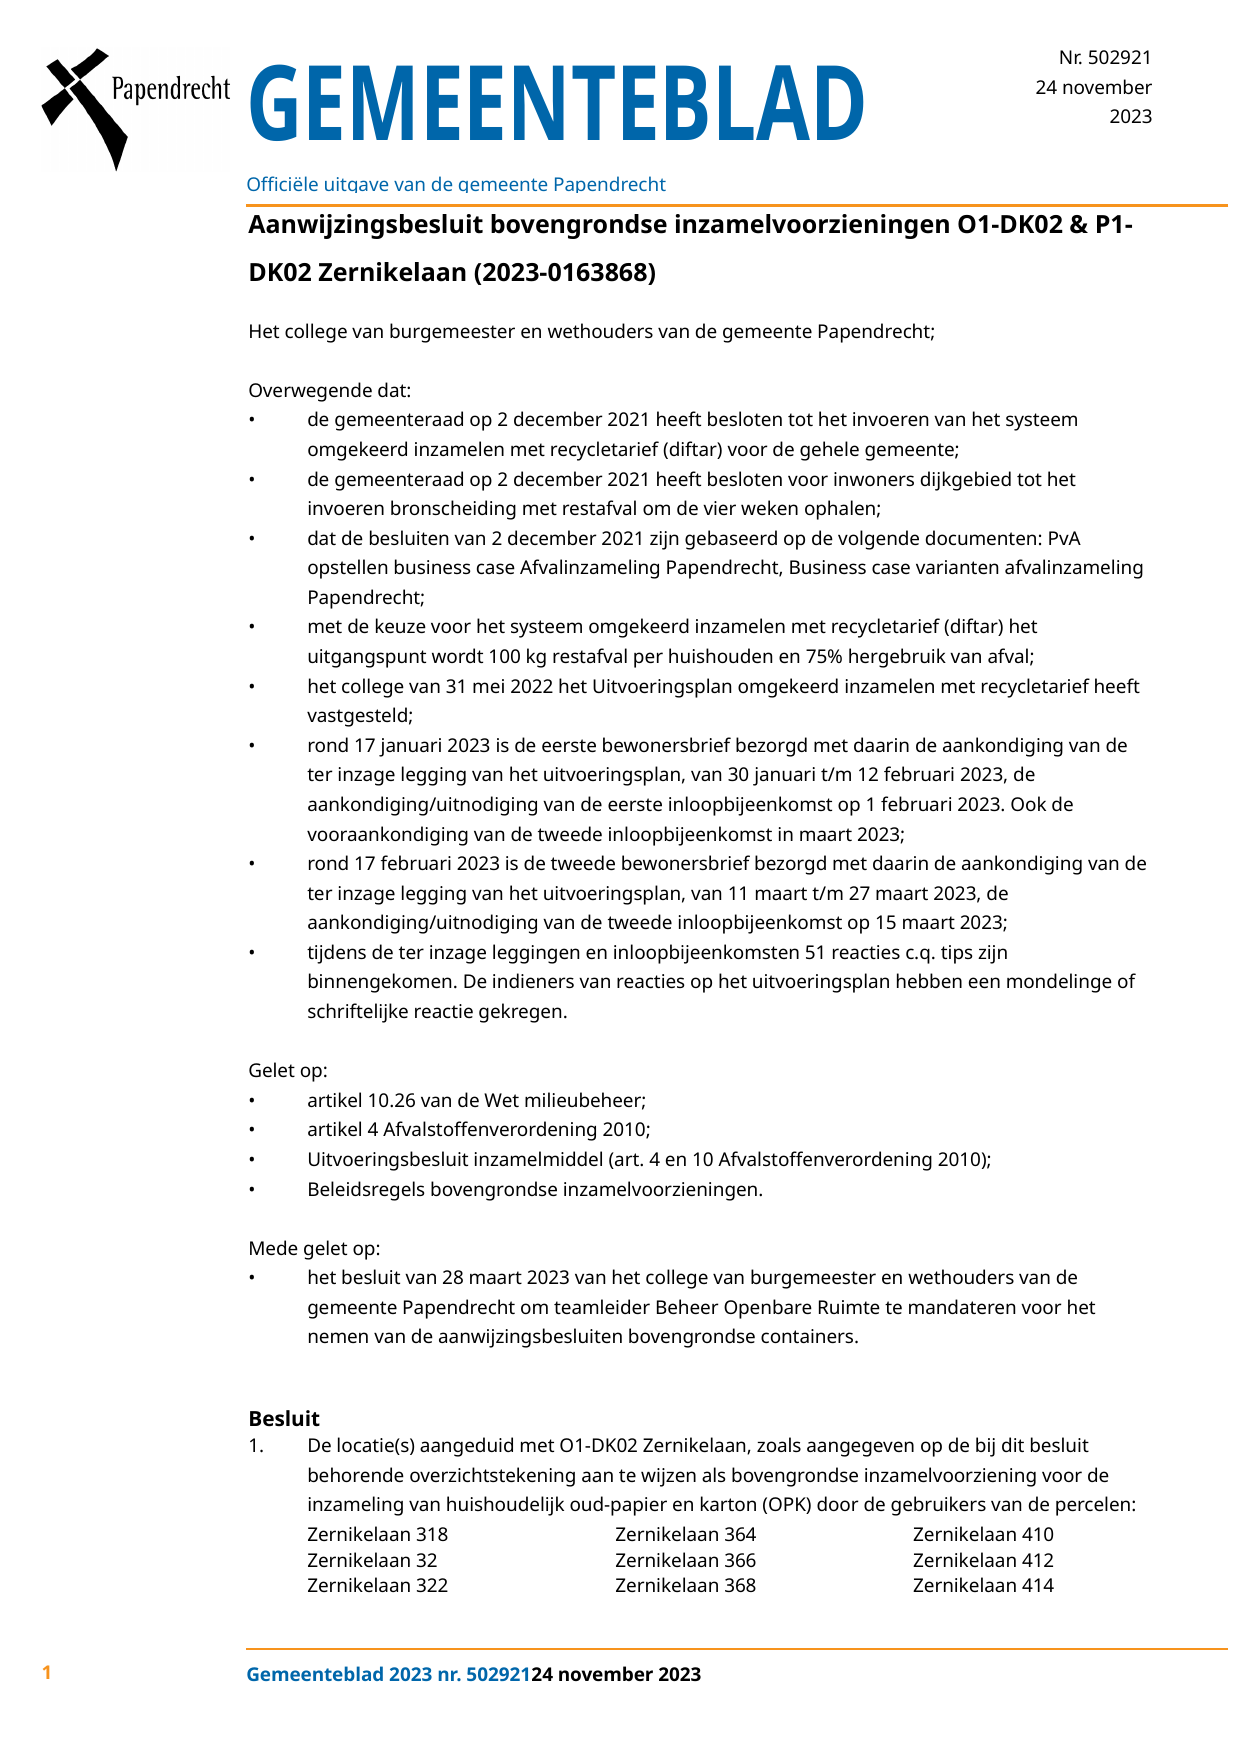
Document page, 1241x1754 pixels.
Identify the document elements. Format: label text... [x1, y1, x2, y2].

table_cell Zernikelaan 32 [248, 1547, 556, 1572]
list dat de besluiten van 2 december 2021 zijn gebaseerd op de volgende documenten: PvA opstellen business case Afvalinzameling Papendrecht, Business case varianten afvalinzameling Papendrecht; [248, 525, 1152, 610]
list het college van 31 mei 2022 het Uitvoeringsplan omgekeerd inzamelen met recycletarief heeft vastgesteld; [248, 673, 1152, 728]
text Mede gelet op: [248, 1235, 1152, 1261]
list rond 17 januari 2023 is de eerste bewonersbrief bezorgd met daarin de aankondiging van de ter inzage legging van het uitvoeringsplan, van 30 januari t/m 12 februari 2023, de aankondiging/uitnodiging van de eerste inloopbijeenkomst op 1 februari 2023. Ook de vooraankondiging van de tweede inloopbijeenkomst in maart 2023; [248, 732, 1152, 847]
table_cell Zernikelaan 366 [556, 1547, 854, 1572]
list Uitvoeringsbesluit inzamelmiddel (art. 4 en 10 Afvalstoffenverordening 2010); [248, 1146, 1152, 1172]
list het besluit van 28 maart 2023 van het college van burgemeester en wethouders van de gemeente Papendrecht om teamleider Beheer Openbare Ruimte te mandateren voor het nemen van de aanwijzingsbesluiten bovengrondse containers. [248, 1264, 1152, 1349]
text Het college van burgemeester en wethouders van de gemeente Papendrecht; [248, 318, 1152, 344]
list de gemeenteraad op 2 december 2021 heeft besloten voor inwoners dijkgebied tot het invoeren bronscheiding met restafval om de vier weken ophalen; [248, 466, 1152, 521]
list artikel 10.26 van de Wet milieubeheer; [248, 1087, 1152, 1113]
list Beleidsregels bovengrondse inzamelvoorzieningen. [248, 1176, 1152, 1202]
table_cell Zernikelaan 412 [854, 1547, 1152, 1572]
list tijdens de ter inzage leggingen en inloopbijeenkomsten 51 reacties c.q. tips zijn binnengekomen. De indieners van reacties op het uitvoeringsplan hebben een mondelinge of schriftelijke reactie gekregen. [248, 939, 1152, 1024]
list De locatie(s) aangeduid met O1-DK02 Zernikelaan, zoals aangegeven op de bij dit besluit behorende overzichtstekening aan te wijzen als bovengrondse inzamelvoorziening voor de inzameling van huishoudelijk oud-papier en karton (OPK) door de gebruikers van de percelen: [248, 1432, 1152, 1517]
text Gelet op: [248, 1057, 1152, 1083]
table_cell Zernikelaan 414 [854, 1573, 1152, 1598]
list de gemeenteraad op 2 december 2021 heeft besloten tot het invoeren van het systeem omgekeerd inzamelen met recycletarief (diftar) voor de gehele gemeente; [248, 407, 1152, 462]
picture [41, 47, 231, 172]
table_cell Zernikelaan 368 [556, 1573, 854, 1598]
list rond 17 februari 2023 is de tweede bewonersbrief bezorgd met daarin de aankondiging van de ter inzage legging van het uitvoeringsplan, van 11 maart t/m 27 maart 2023, de aankondiging/uitnodiging van de tweede inloopbijeenkomst op 15 maart 2023; [248, 850, 1152, 935]
text Aanwijzingsbesluit bovengrondse inzamelvoorzieningen O1-DK02 & P1-DK02 Zernikelaan (2023-0163868) [248, 207, 1152, 288]
table_cell Zernikelaan 322 [248, 1573, 556, 1598]
list met de keuze voor het systeem omgekeerd inzamelen met recycletarief (diftar) het uitgangspunt wordt 100 kg restafval per huishouden en 75% hergebruik van afval; [248, 614, 1152, 669]
table_header Zernikelaan 318 [248, 1521, 556, 1547]
table_header Zernikelaan 410 [854, 1521, 1152, 1547]
text Overwegende dat: [248, 377, 1152, 403]
list artikel 4 Afvalstoffenverordening 2010; [248, 1117, 1152, 1142]
table_header Zernikelaan 364 [556, 1521, 854, 1547]
text Besluit [248, 1404, 1152, 1432]
